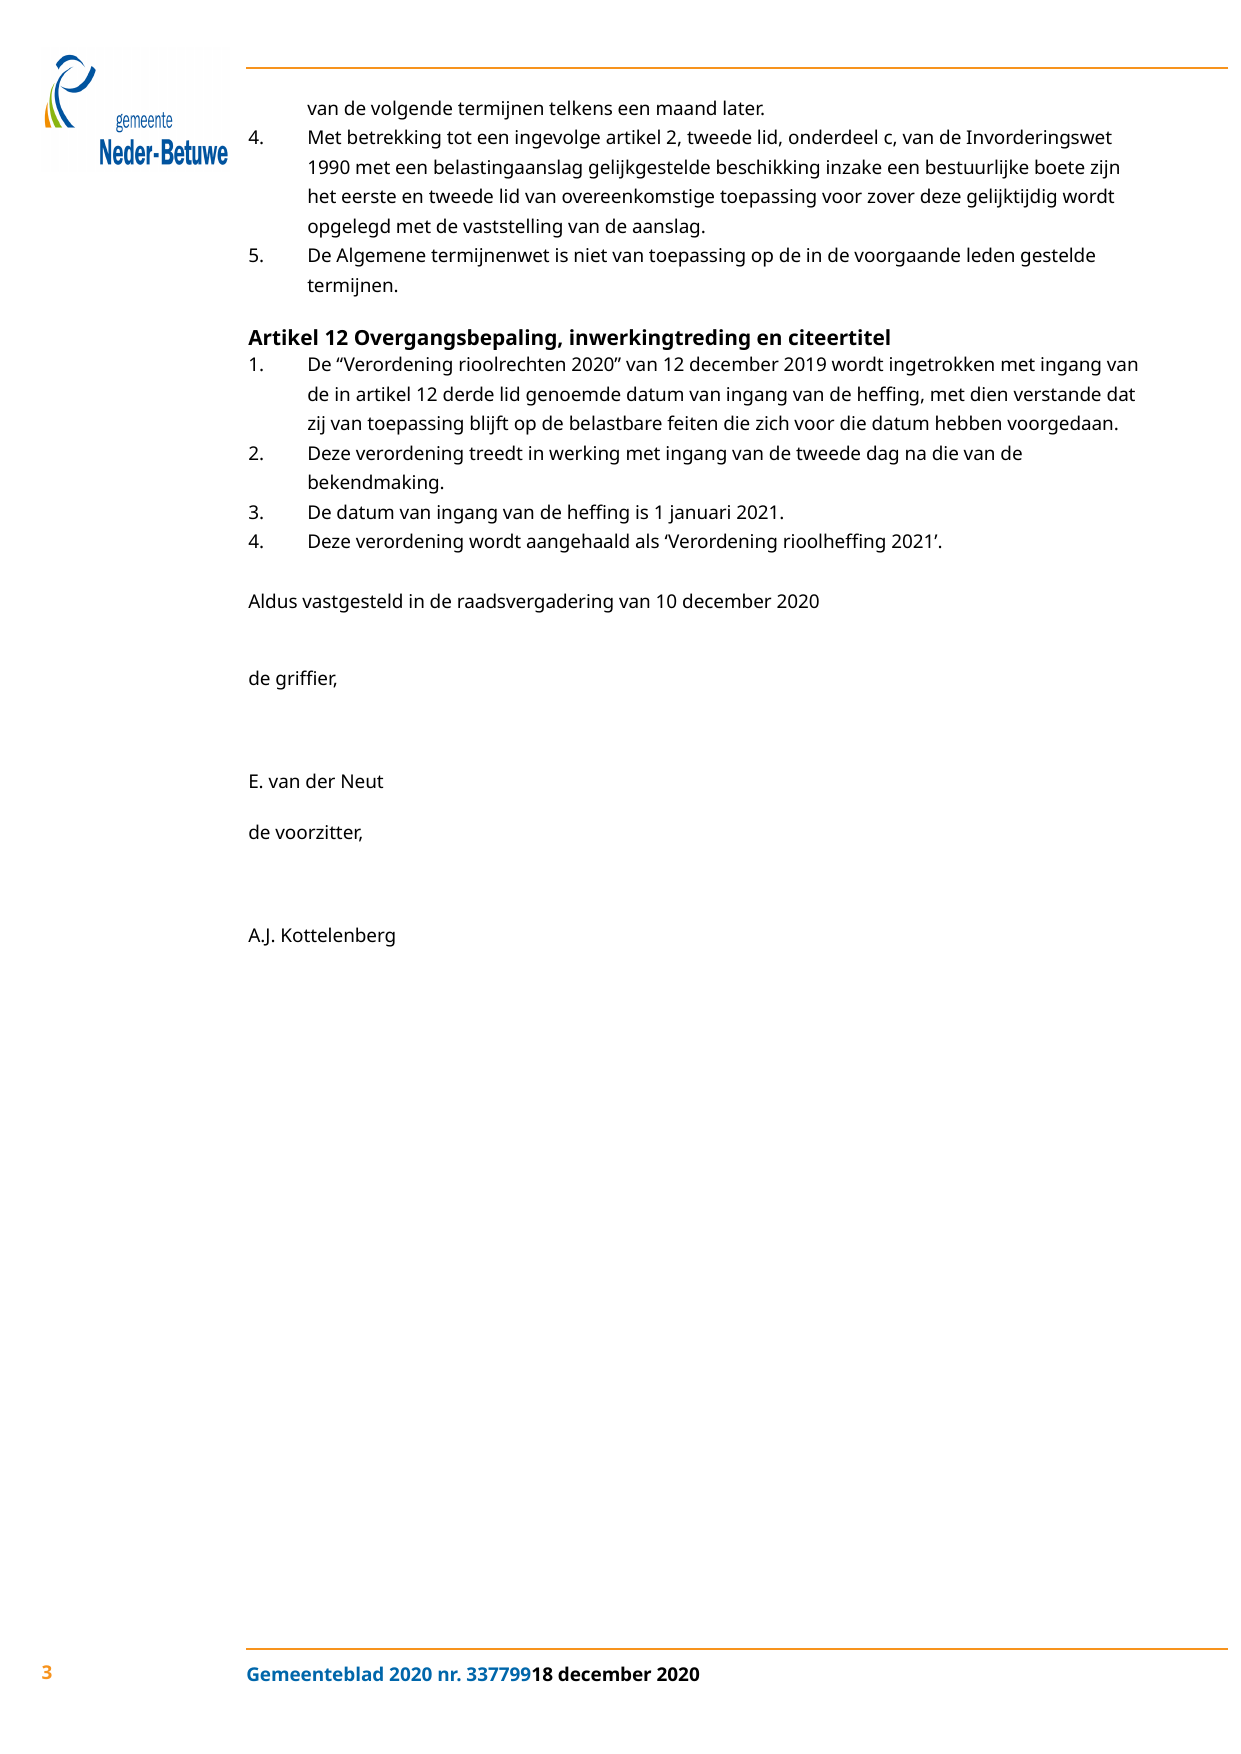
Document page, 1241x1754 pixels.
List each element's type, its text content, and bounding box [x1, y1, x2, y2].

text de griffier, [248, 665, 1152, 691]
list van de volgende termijnen telkens een maand later. [248, 95, 1152, 121]
list De datum van ingang van de heffing is 1 januari 2021. [248, 499, 1152, 525]
text Artikel 12 Overgangsbepaling, inwerkingtreding en citeertitel [248, 323, 1152, 351]
list Deze verordening wordt aangehaald als ‘Verordening rioolheffing 2021’. [248, 529, 1152, 554]
text Aldus vastgesteld in de raadsvergadering van 10 december 2020 [248, 588, 1152, 613]
picture [41, 47, 231, 172]
text de voorzitter, [248, 819, 1152, 845]
list De “Verordening rioolrechten 2020” van 12 december 2019 wordt ingetrokken met ingang van de in artikel 12 derde lid genoemde datum van ingang van de heffing, met dien verstande dat zij van toepassing blijft op de belastbare feiten die zich voor die datum hebben voorgedaan. [248, 351, 1152, 436]
list De Algemene termijnenwet is niet van toepassing op de in de voorgaande leden gestelde termijnen. [248, 243, 1152, 298]
text E. van der Neut [248, 768, 1152, 794]
list Deze verordening treedt in werking met ingang van de tweede dag na die van de bekendmaking. [248, 440, 1152, 495]
text A.J. Kottelenberg [248, 922, 1152, 948]
list Met betrekking tot een ingevolge artikel 2, tweede lid, onderdeel c, van de Invorderingswet 1990 met een belastingaanslag gelijkgestelde beschikking inzake een bestuurlijke boete zijn het eerste en tweede lid van overeenkomstige toepassing voor zover deze gelijktijdig wordt opgelegd met de vaststelling van de aanslag. [248, 124, 1152, 239]
